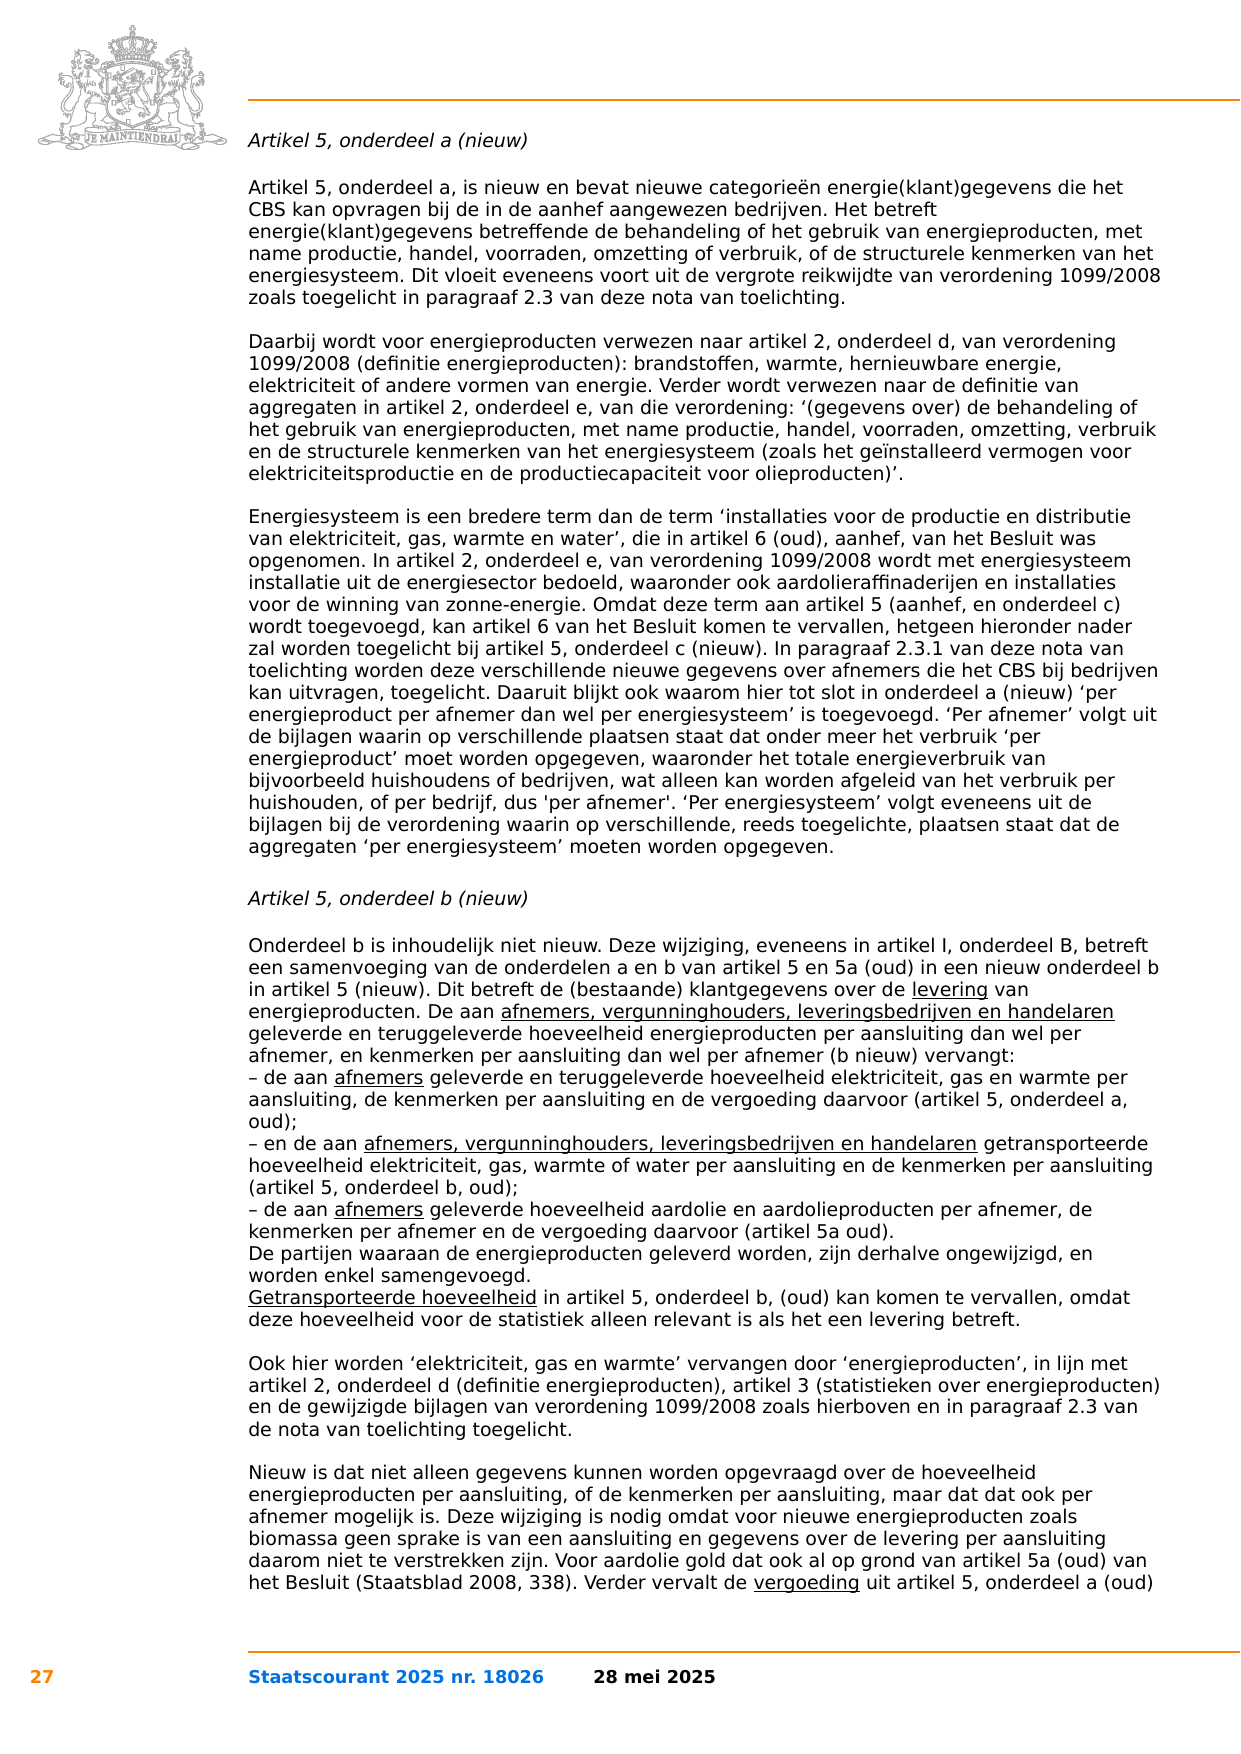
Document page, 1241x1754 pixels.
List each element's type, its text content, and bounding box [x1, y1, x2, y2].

text – de aan afnemers geleverde en teruggeleverde hoeveelheid elektriciteit, gas en warmte per aansluiting, de kenmerken per aansluiting en de vergoeding daarvoor (artikel 5, onderdeel a, oud); [248, 1067, 1163, 1133]
text – de aan afnemers geleverde hoeveelheid aardolie en aardolieproducten per afnemer, de kenmerken per afnemer en de vergoeding daarvoor (artikel 5a oud). [248, 1199, 1163, 1243]
text Artikel 5, onderdeel a, is nieuw en bevat nieuwe categorieën energie(klant)gegevens die het CBS kan opvragen bij de in de aanhef aangewezen bedrijven. Het betreft energie(klant)gegevens betreffende de behandeling of het gebruik van energieproducten, met name productie, handel, voorraden, omzetting of verbruik, of de structurele kenmerken van het energiesysteem. Dit vloeit eveneens voort uit de vergrote reikwijdte van verordening 1099/2008 zoals toegelicht in paragraaf 2.3 van deze nota van toelichting. [248, 177, 1163, 309]
text Daarbij wordt voor energieproducten verwezen naar artikel 2, onderdeel d, van verordening 1099/2008 (definitie energieproducten): brandstoffen, warmte, hernieuwbare energie, elektriciteit of andere vormen van energie. Verder wordt verwezen naar de definitie van aggregaten in artikel 2, onderdeel e, van die verordening: ‘(gegevens over) de behandeling of het gebruik van energieproducten, met name productie, handel, voorraden, omzetting, verbruik en de structurele kenmerken van het energiesysteem (zoals het geïnstalleerd vermogen voor elektriciteitsproductie en de productiecapaciteit voor olieproducten)’. [248, 331, 1163, 484]
subtitle Artikel 5, onderdeel b (nieuw) [248, 888, 1163, 910]
picture [38, 25, 227, 150]
text – en de aan afnemers, vergunninghouders, leveringsbedrijven en handelaren getransporteerde hoeveelheid elektriciteit, gas, warmte of water per aansluiting en de kenmerken per aansluiting (artikel 5, onderdeel b, oud); [248, 1133, 1163, 1199]
text Energiesysteem is een bredere term dan de term ‘installaties voor de productie en distributie van elektriciteit, gas, warmte en water’, die in artikel 6 (oud), aanhef, van het Besluit was opgenomen. In artikel 2, onderdeel e, van verordening 1099/2008 wordt met energiesysteem installatie uit de energiesector bedoeld, waaronder ook aardolieraffinaderijen en installaties voor de winning van zonne-energie. Omdat deze term aan artikel 5 (aanhef, en onderdeel c) wordt toegevoegd, kan artikel 6 van het Besluit komen te vervallen, hetgeen hieronder nader zal worden toegelicht bij artikel 5, onderdeel c (nieuw). In paragraaf 2.3.1 van deze nota van toelichting worden deze verschillende nieuwe gegevens over afnemers die het CBS bij bedrijven kan uitvragen, toegelicht. Daaruit blijkt ook waarom hier tot slot in onderdeel a (nieuw) ‘per energieproduct per afnemer dan wel per energiesysteem’ is toegevoegd. ‘Per afnemer’ volgt uit de bijlagen waarin op verschillende plaatsen staat dat onder meer het verbruik ‘per energieproduct’ moet worden opgegeven, waaronder het totale energieverbruik van bijvoorbeeld huishoudens of bedrijven, wat alleen kan worden afgeleid van het verbruik per huishouden, of per bedrijf, dus 'per afnemer'. ‘Per energiesysteem’ volgt eveneens uit de bijlagen bij de verordening waarin op verschillende, reeds toegelichte, plaatsen staat dat de aggregaten ‘per energiesysteem’ moeten worden opgegeven. [248, 506, 1163, 858]
subtitle Artikel 5, onderdeel a (nieuw) [248, 130, 1163, 152]
text De partijen waaraan de energieproducten geleverd worden, zijn derhalve ongewijzigd, en worden enkel samengevoegd. [248, 1243, 1163, 1287]
text Getransporteerde hoeveelheid in artikel 5, onderdeel b, (oud) kan komen te vervallen, omdat deze hoeveelheid voor de statistiek alleen relevant is als het een levering betreft. [248, 1287, 1163, 1331]
text Ook hier worden ‘elektriciteit, gas en warmte’ vervangen door ‘energieproducten’, in lijn met artikel 2, onderdeel d (definitie energieproducten), artikel 3 (statistieken over energieproducten) en de gewijzigde bijlagen van verordening 1099/2008 zoals hierboven en in paragraaf 2.3 van de nota van toelichting toegelicht. [248, 1352, 1163, 1440]
text Nieuw is dat niet alleen gegevens kunnen worden opgevraagd over de hoeveelheid energieproducten per aansluiting, of de kenmerken per aansluiting, maar dat dat ook per afnemer mogelijk is. Deze wijziging is nodig omdat voor nieuwe energieproducten zoals biomassa geen sprake is van een aansluiting en gegevens over de levering per aansluiting daarom niet te verstrekken zijn. Voor aardolie gold dat ook al op grond van artikel 5a (oud) van het Besluit (Staatsblad 2008, 338). Verder vervalt de vergoeding uit artikel 5, onderdeel a (oud) [248, 1462, 1163, 1594]
text Onderdeel b is inhoudelijk niet nieuw. Deze wijziging, eveneens in artikel I, onderdeel B, betreft een samenvoeging van de onderdelen a en b van artikel 5 en 5a (oud) in een nieuw onderdeel b in artikel 5 (nieuw). Dit betreft de (bestaande) klantgegevens over de levering van energieproducten. De aan afnemers, vergunninghouders, leveringsbedrijven en handelaren geleverde en teruggeleverde hoeveelheid energieproducten per aansluiting dan wel per afnemer, en kenmerken per aansluiting dan wel per afnemer (b nieuw) vervangt: [248, 935, 1163, 1067]
